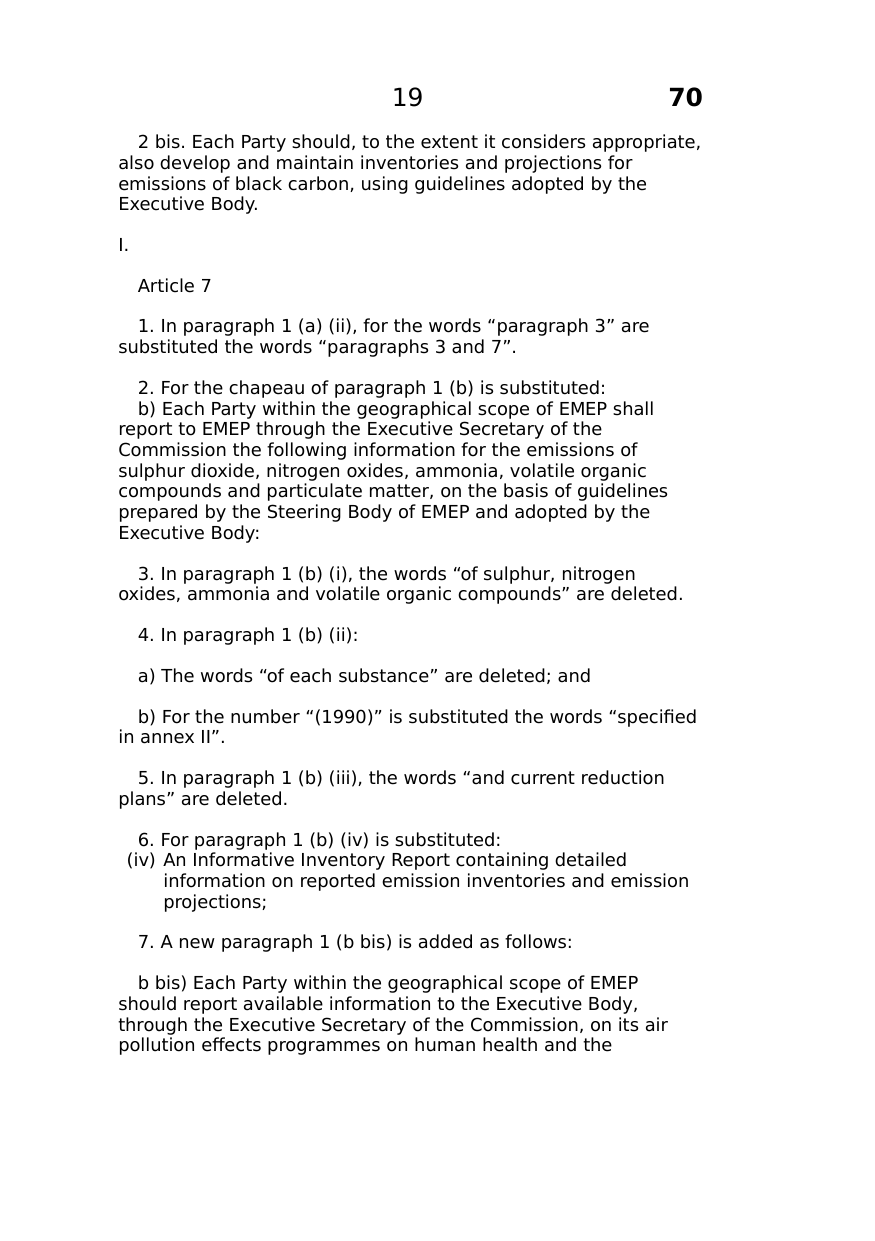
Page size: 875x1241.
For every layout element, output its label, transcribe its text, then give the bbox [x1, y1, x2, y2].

text b) For the number “(1990)” is substituted the words “specified in annex II”. [118, 706, 703, 748]
text 7. A new paragraph 1 (b bis) is added as follows: [118, 932, 703, 953]
text I. [118, 235, 703, 256]
text (iv) An Informative Inventory Report containing detailed information on reported emission inventories and emission projections; [118, 850, 703, 912]
text 4. In paragraph 1 (b) (ii): [118, 625, 703, 646]
text 1. In paragraph 1 (a) (ii), for the words “paragraph 3” are substituted the words “paragraphs 3 and 7”. [118, 316, 703, 358]
text 6. For paragraph 1 (b) (iv) is substituted: [118, 829, 703, 850]
text b) Each Party within the geographical scope of EMEP shall report to EMEP through the Executive Secretary of the Commission the following information for the emissions of sulphur dioxide, nitrogen oxides, ammonia, volatile organic compounds and particulate matter, on the basis of guidelines prepared by the Steering Body of EMEP and adopted by the Executive Body: [118, 398, 703, 543]
text 3. In paragraph 1 (b) (i), the words “of sulphur, nitrogen oxides, ammonia and volatile organic compounds” are deleted. [118, 563, 703, 605]
text 2. For the chapeau of paragraph 1 (b) is substituted: [118, 378, 703, 398]
text 5. In paragraph 1 (b) (iii), the words “and current reduction plans” are deleted. [118, 768, 703, 809]
text a) The words “of each substance” are deleted; and [118, 666, 703, 686]
text 2 bis. Each Party should, to the extent it considers appropriate, also develop and maintain inventories and projections for emissions of black carbon, using guidelines adopted by the Executive Body. [118, 132, 703, 215]
text b bis) Each Party within the geographical scope of EMEP should report available information to the Executive Body, through the Executive Secretary of the Commission, on its air pollution effects programmes on human health and the [118, 973, 703, 1056]
text Article 7 [118, 276, 703, 296]
